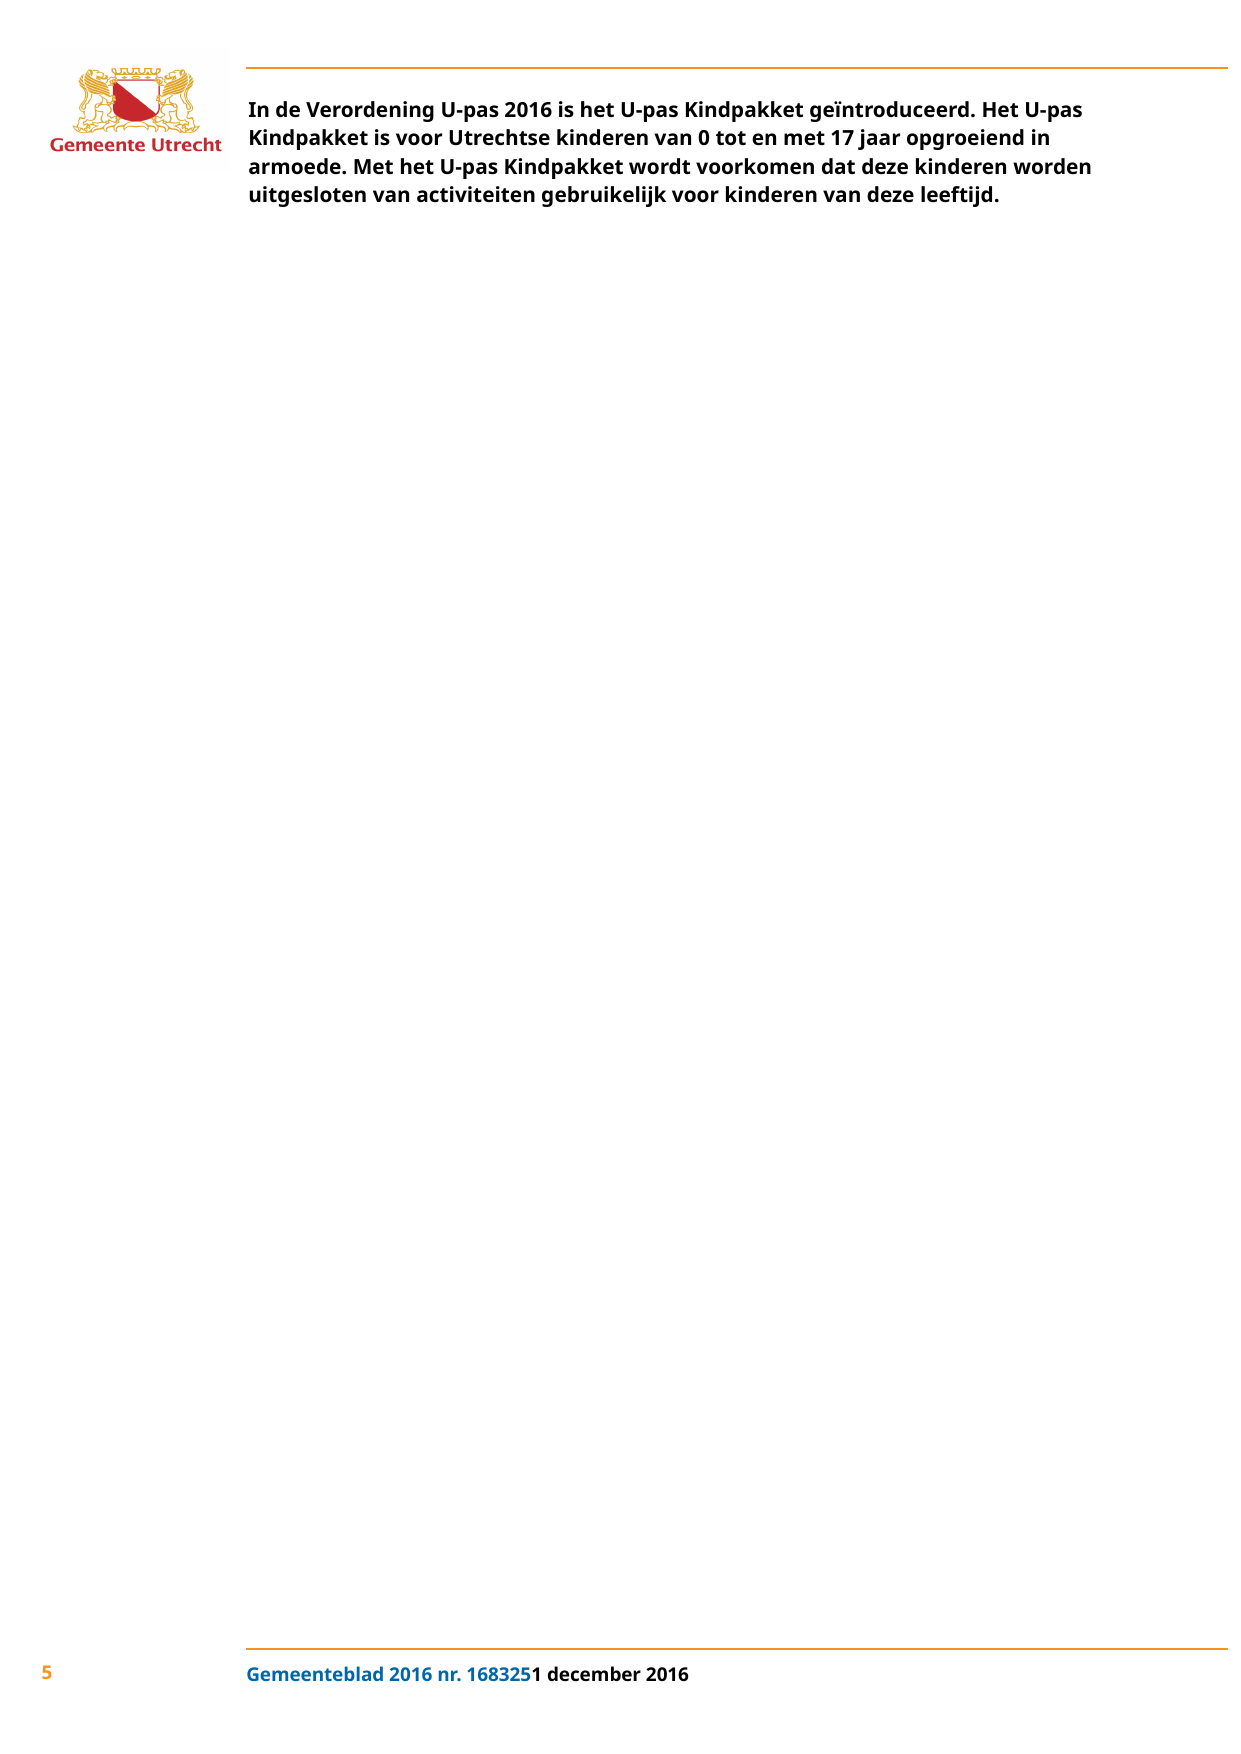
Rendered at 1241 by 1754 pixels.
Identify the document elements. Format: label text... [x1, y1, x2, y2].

picture [41, 47, 231, 172]
text In de Verordening U-pas 2016 is het U-pas Kindpakket geïntroduceerd. Het U-pas Kindpakket is voor Utrechtse kinderen van 0 tot en met 17 jaar opgroeiend in armoede. Met het U-pas Kindpakket wordt voorkomen dat deze kinderen worden uitgesloten van activiteiten gebruikelijk voor kinderen van deze leeftijd. [248, 95, 1152, 209]
